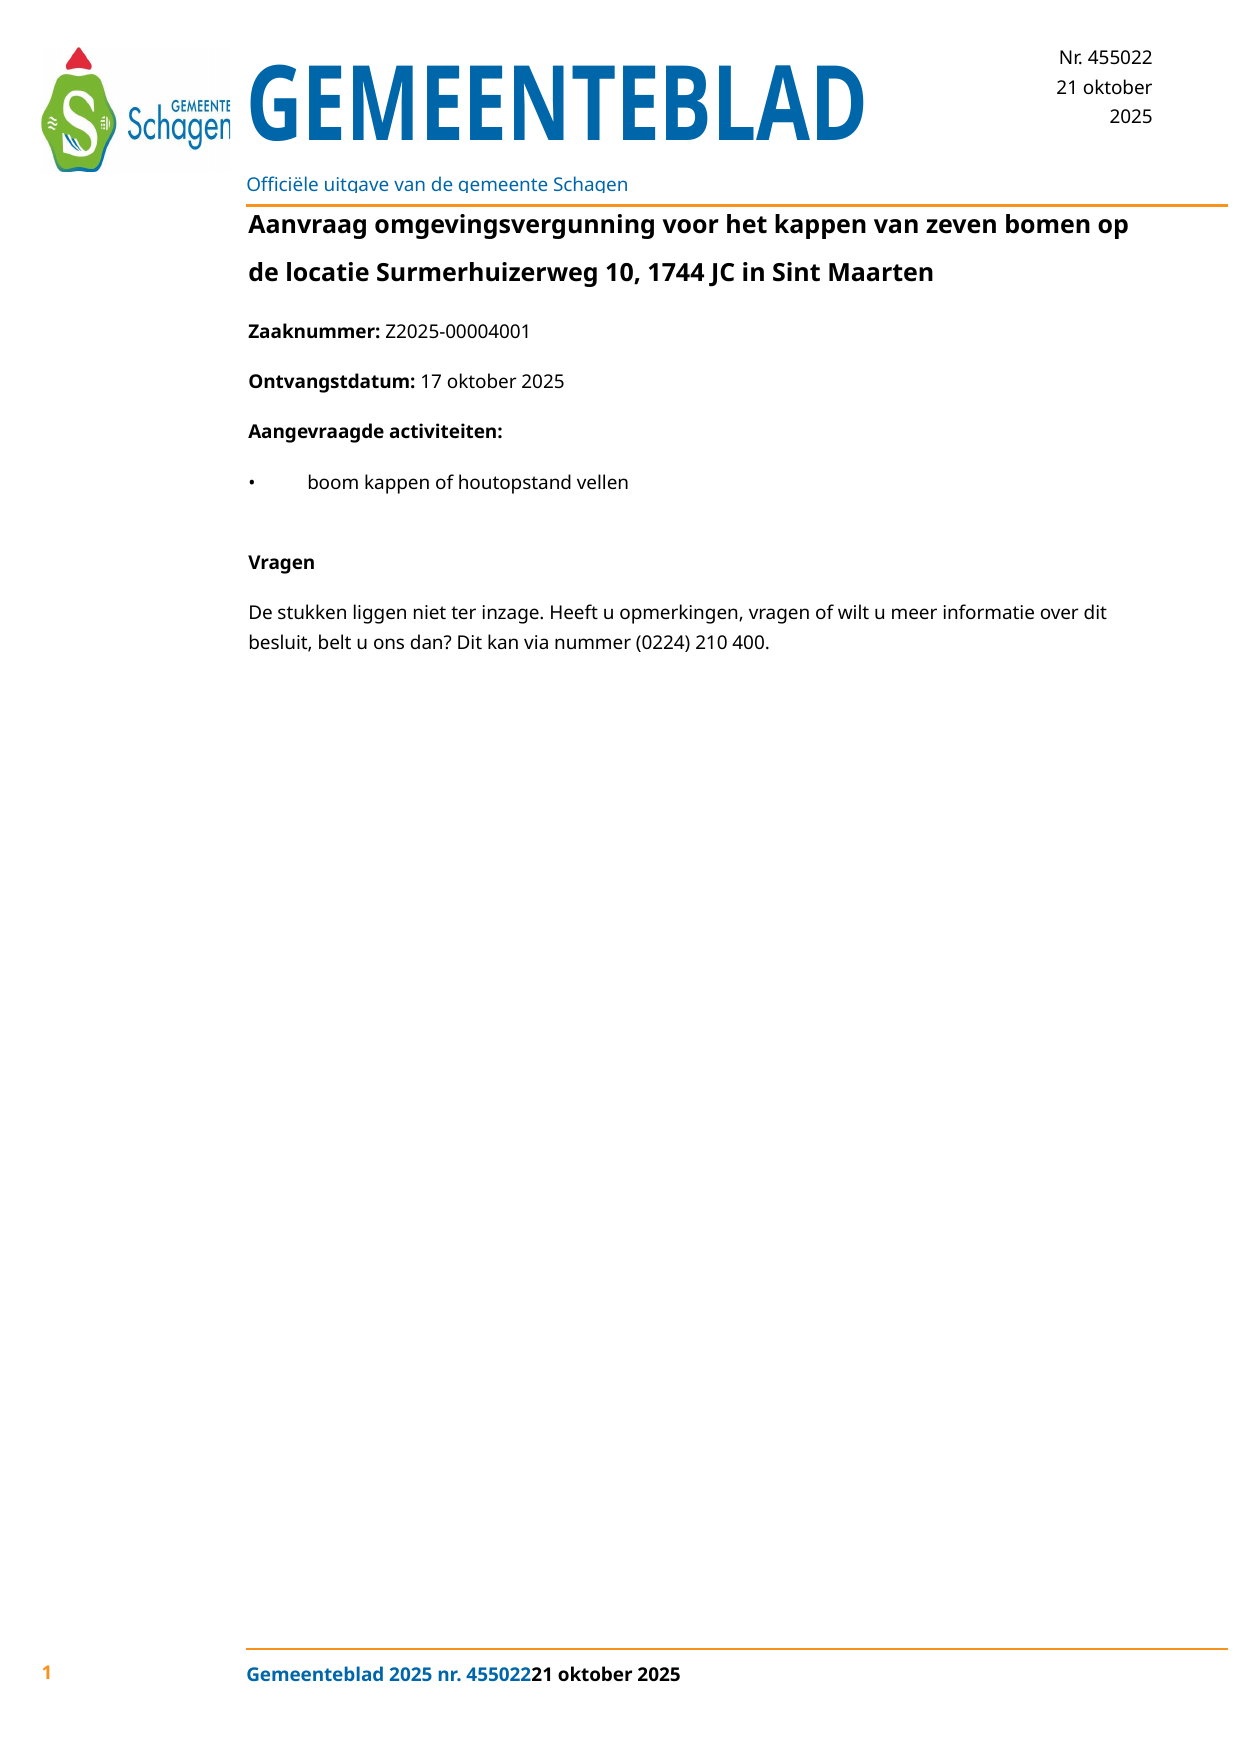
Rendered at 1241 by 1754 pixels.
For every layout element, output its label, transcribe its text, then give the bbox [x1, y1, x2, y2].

picture [41, 47, 231, 172]
text De stukken liggen niet ter inzage. Heeft u opmerkingen, vragen of wilt u meer informatie over dit besluit, belt u ons dan? Dit kan via nummer (0224) 210 400. [248, 599, 1152, 655]
text Zaaknummer: Z2025-00004001 [248, 318, 1152, 344]
text Vragen [248, 549, 1152, 575]
text Aangevraagde activiteiten: [248, 419, 1152, 444]
text Aanvraag omgevingsvergunning voor het kappen van zeven bomen op de locatie Surmerhuizerweg 10, 1744 JC in Sint Maarten [248, 207, 1152, 288]
list boom kappen of houtopstand vellen [248, 469, 1152, 495]
text Ontvangstdatum: 17 oktober 2025 [248, 368, 1152, 394]
